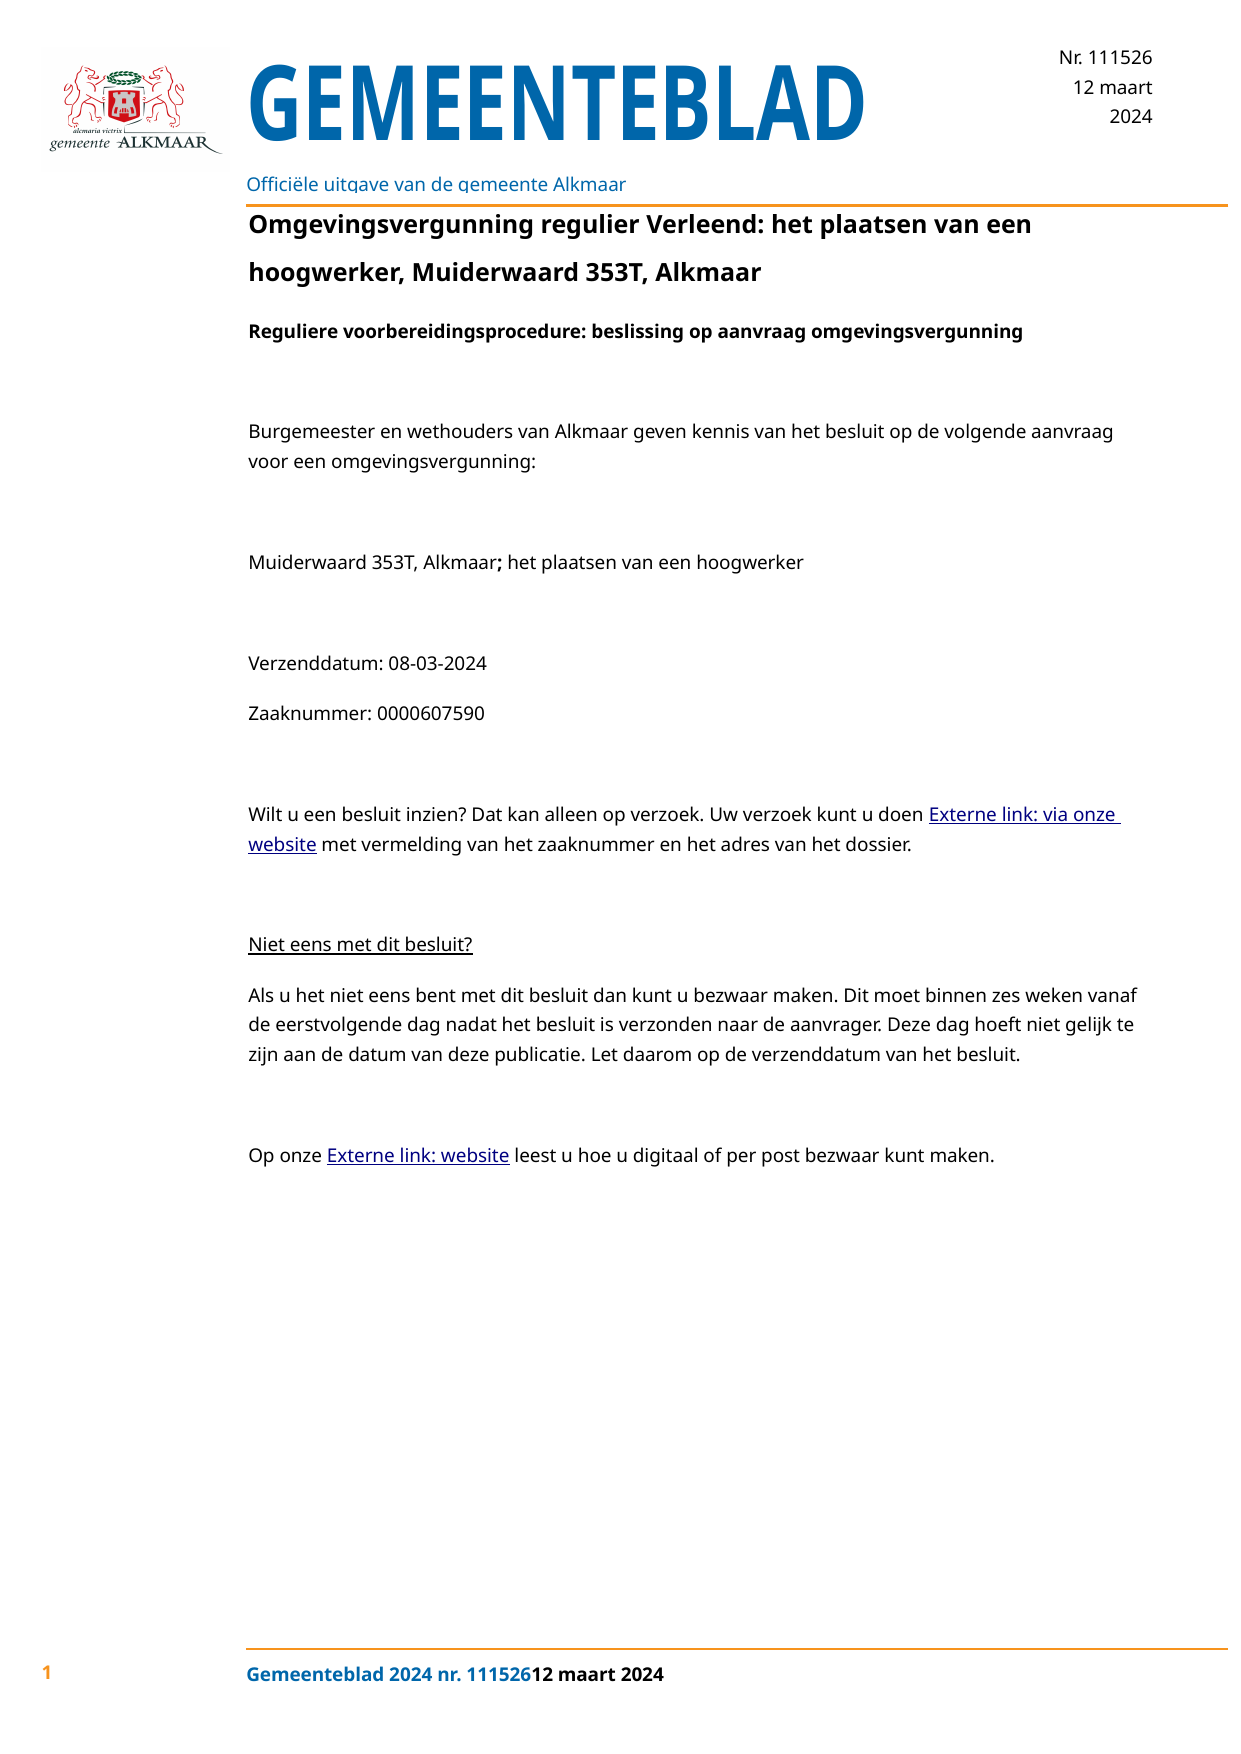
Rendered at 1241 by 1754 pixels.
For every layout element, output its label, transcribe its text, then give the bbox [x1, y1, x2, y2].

text Muiderwaard 353T, Alkmaar; het plaatsen van een hoogwerker [248, 549, 1152, 575]
text Verzenddatum: 08-03-2024 [248, 650, 1152, 676]
text Reguliere voorbereidingsprocedure: beslissing op aanvraag omgevingsvergunning [248, 318, 1152, 344]
text Niet eens met dit besluit? [248, 932, 1152, 957]
text Als u het niet eens bent met dit besluit dan kunt u bezwaar maken. Dit moet binnen zes weken vanaf de eerstvolgende dag nadat het besluit is verzonden naar de aanvrager. Deze dag hoeft niet gelijk te zijn aan de datum van deze publicatie. Let daarom op de verzenddatum van het besluit. [248, 982, 1152, 1067]
picture [41, 47, 231, 172]
text Zaaknummer: 0000607590 [248, 700, 1152, 726]
text Wilt u een besluit inzien? Dat kan alleen op verzoek. Uw verzoek kunt u doen Externe link: via onze website met vermelding van het zaaknummer en het adres van het dossier. [248, 801, 1152, 857]
text Burgemeester en wethouders van Alkmaar geven kennis van het besluit op de volgende aanvraag voor een omgevingsvergunning: [248, 419, 1152, 474]
text Op onze Externe link: website leest u hoe u digitaal of per post bezwaar kunt maken. [248, 1142, 1152, 1168]
text Omgevingsvergunning regulier Verleend: het plaatsen van een hoogwerker, Muiderwaard 353T, Alkmaar [248, 207, 1152, 288]
